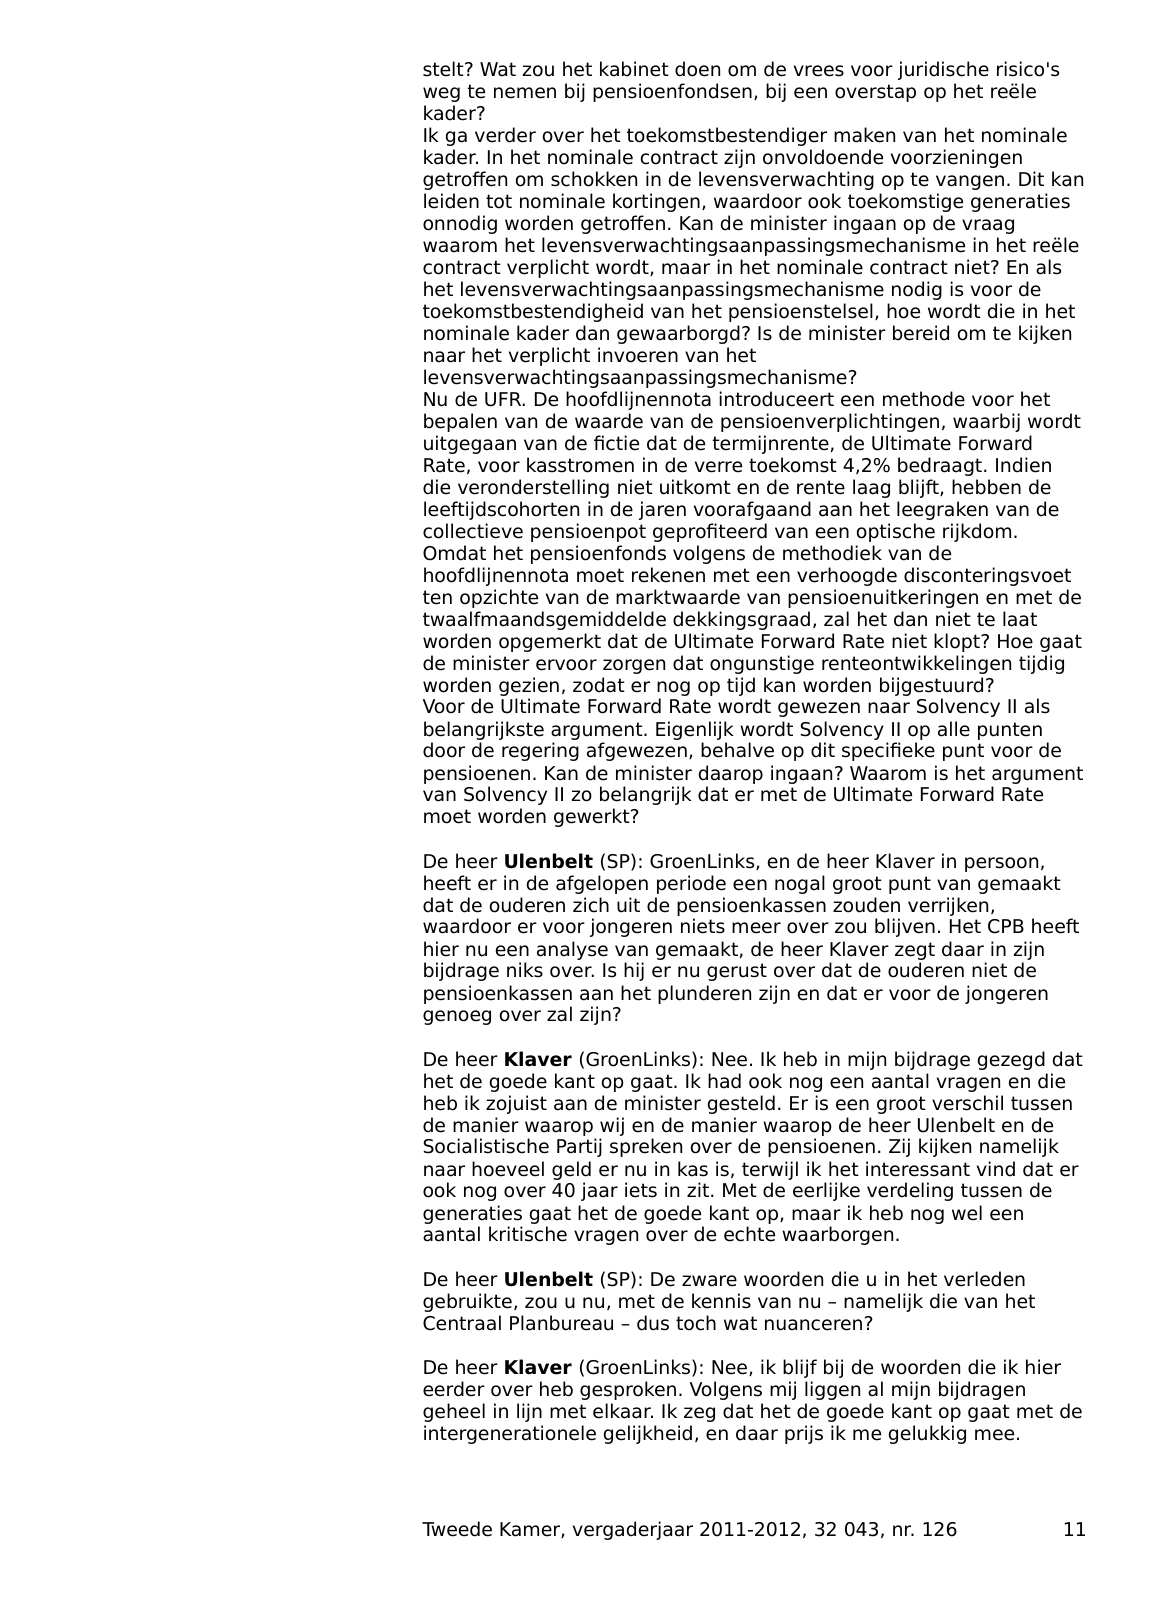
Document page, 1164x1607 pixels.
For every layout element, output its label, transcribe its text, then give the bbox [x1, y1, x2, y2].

text De heer Ulenbelt (SP): GroenLinks, en de heer Klaver in persoon, heeft er in de afgelopen periode een nogal groot punt van gemaakt dat de ouderen zich uit de pensioenkassen zouden verrijken, waardoor er voor jongeren niets meer over zou blijven. Het CPB heeft hier nu een analyse van gemaakt, de heer Klaver zegt daar in zijn bijdrage niks over. Is hij er nu gerust over dat de ouderen niet de pensioenkassen aan het plunderen zijn en dat er voor de jongeren genoeg over zal zijn? [422, 851, 1087, 1026]
text De heer Ulenbelt (SP): De zware woorden die u in het verleden gebruikte, zou u nu, met de kennis van nu – namelijk die van het Centraal Planbureau – dus toch wat nuanceren? [422, 1268, 1087, 1334]
text De heer Klaver (GroenLinks): Nee, ik blijf bij de woorden die ik hier eerder over heb gesproken. Volgens mij liggen al mijn bijdragen geheel in lijn met elkaar. Ik zeg dat het de goede kant op gaat met de intergenerationele gelijkheid, en daar prijs ik me gelukkig mee. [422, 1357, 1087, 1444]
text Ik ga verder over het toekomstbestendiger maken van het nominale kader. In het nominale contract zijn onvoldoende voorzieningen getroffen om schokken in de levensverwachting op te vangen. Dit kan leiden tot nominale kortingen, waardoor ook toekomstige generaties onnodig worden getroffen. Kan de minister ingaan op de vraag waarom het levensverwachtingsaanpassingsmechanisme in het reële contract verplicht wordt, maar in het nominale contract niet? En als het levensverwachtingsaanpassingsmechanisme nodig is voor de toekomstbestendigheid van het pensioenstelsel, hoe wordt die in het nominale kader dan gewaarborgd? Is de minister bereid om te kijken naar het verplicht invoeren van het levensverwachtingsaanpassingsmechanisme? [422, 125, 1087, 389]
text stelt? Wat zou het kabinet doen om de vrees voor juridische risico's weg te nemen bij pensioenfondsen, bij een overstap op het reële kader? [422, 59, 1087, 125]
text Voor de Ultimate Forward Rate wordt gewezen naar Solvency II als belangrijkste argument. Eigenlijk wordt Solvency II op alle punten door de regering afgewezen, behalve op dit specifieke punt voor de pensioenen. Kan de minister daarop ingaan? Waarom is het argument van Solvency II zo belangrijk dat er met de Ultimate Forward Rate moet worden gewerkt? [422, 696, 1087, 828]
text Nu de UFR. De hoofdlijnennota introduceert een methode voor het bepalen van de waarde van de pensioenverplichtingen, waarbij wordt uitgegaan van de fictie dat de termijnrente, de Ultimate Forward Rate, voor kasstromen in de verre toekomst 4,2% bedraagt. Indien die veronderstelling niet uitkomt en de rente laag blijft, hebben de leeftijdscohorten in de jaren voorafgaand aan het leegraken van de collectieve pensioenpot geprofiteerd van een optische rijkdom. Omdat het pensioenfonds volgens de methodiek van de hoofdlijnennota moet rekenen met een verhoogde disconteringsvoet ten opzichte van de marktwaarde van pensioenuitkeringen en met de twaalfmaandsgemiddelde dekkingsgraad, zal het dan niet te laat worden opgemerkt dat de Ultimate Forward Rate niet klopt? Hoe gaat de minister ervoor zorgen dat ongunstige renteontwikkelingen tijdig worden gezien, zodat er nog op tijd kan worden bijgestuurd? [422, 389, 1087, 696]
text De heer Klaver (GroenLinks): Nee. Ik heb in mijn bijdrage gezegd dat het de goede kant op gaat. Ik had ook nog een aantal vragen en die heb ik zojuist aan de minister gesteld. Er is een groot verschil tussen de manier waarop wij en de manier waarop de heer Ulenbelt en de Socialistische Partij spreken over de pensioenen. Zij kijken namelijk naar hoeveel geld er nu in kas is, terwijl ik het interessant vind dat er ook nog over 40 jaar iets in zit. Met de eerlijke verdeling tussen de generaties gaat het de goede kant op, maar ik heb nog wel een aantal kritische vragen over de echte waarborgen. [422, 1048, 1087, 1246]
